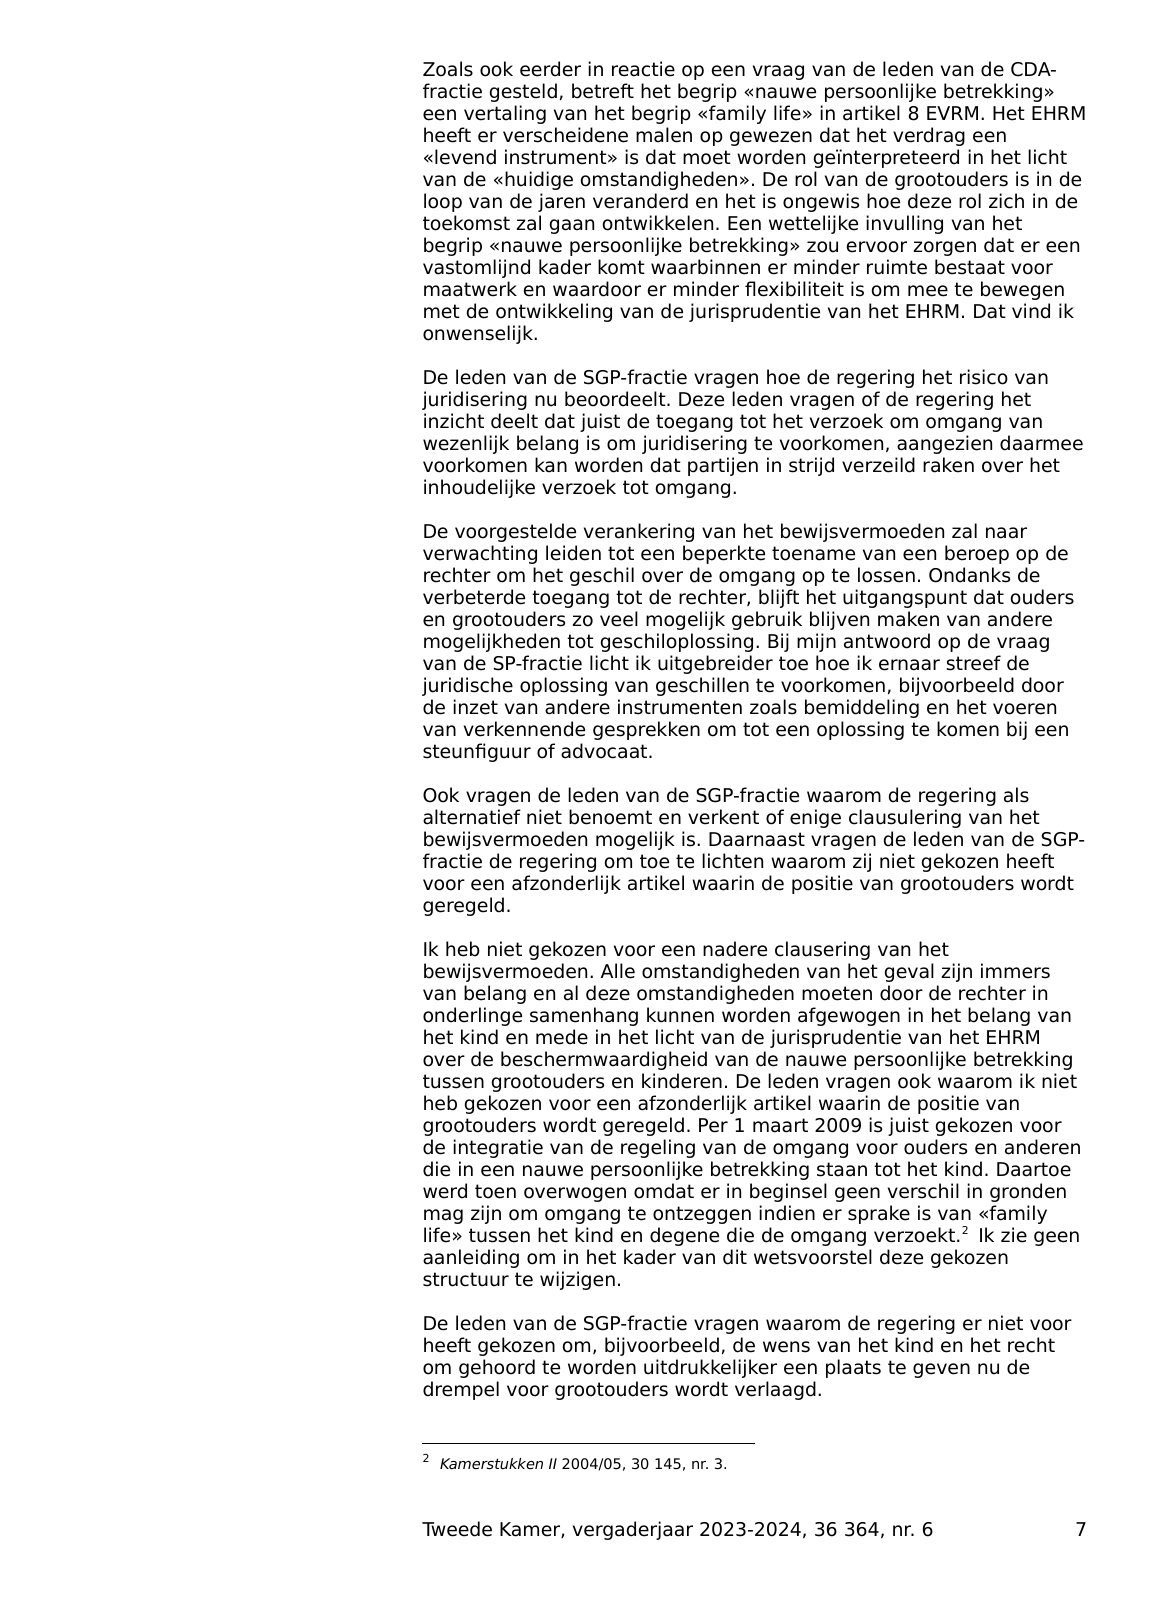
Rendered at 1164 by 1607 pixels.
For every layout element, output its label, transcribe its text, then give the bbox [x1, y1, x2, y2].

text Ook vragen de leden van de SGP-fractie waarom de regering als alternatief niet benoemt en verkent of enige clausulering van het bewijsvermoeden mogelijk is. Daarnaast vragen de leden van de SGP-fractie de regering om toe te lichten waarom zij niet gekozen heeft voor een afzonderlijk artikel waarin de positie van grootouders wordt geregeld. [422, 785, 1087, 917]
text Ik heb niet gekozen voor een nadere clausering van het bewijsvermoeden. Alle omstandigheden van het geval zijn immers van belang en al deze omstandigheden moeten door de rechter in onderlinge samenhang kunnen worden afgewogen in het belang van het kind en mede in het licht van de jurisprudentie van het EHRM over de beschermwaardigheid van de nauwe persoonlijke betrekking tussen grootouders en kinderen. De leden vragen ook waarom ik niet heb gekozen voor een afzonderlijk artikel waarin de positie van grootouders wordt geregeld. Per 1 maart 2009 is juist gekozen voor de integratie van de regeling van de omgang voor ouders en anderen die in een nauwe persoonlijke betrekking staan tot het kind. Daartoe werd toen overwogen omdat er in beginsel geen verschil in gronden mag zijn om omgang te ontzeggen indien er sprake is van «family life» tussen het kind en degene die de omgang verzoekt. Ik zie geen aanleiding om in het kader van dit wetsvoorstel deze gekozen structuur te wijzigen. [422, 939, 1087, 1291]
text De voorgestelde verankering van het bewijsvermoeden zal naar verwachting leiden tot een beperkte toename van een beroep op de rechter om het geschil over de omgang op te lossen. Ondanks de verbeterde toegang tot de rechter, blijft het uitgangspunt dat ouders en grootouders zo veel mogelijk gebruik blijven maken van andere mogelijkheden tot geschiloplossing. Bij mijn antwoord op de vraag van de SP-fractie licht ik uitgebreider toe hoe ik ernaar streef de juridische oplossing van geschillen te voorkomen, bijvoorbeeld door de inzet van andere instrumenten zoals bemiddeling en het voeren van verkennende gesprekken om tot een oplossing te komen bij een steunfiguur of advocaat. [422, 521, 1087, 763]
text Zoals ook eerder in reactie op een vraag van de leden van de CDA-fractie gesteld, betreft het begrip «nauwe persoonlijke betrekking» een vertaling van het begrip «family life» in artikel 8 EVRM. Het EHRM heeft er verscheidene malen op gewezen dat het verdrag een «levend instrument» is dat moet worden geïnterpreteerd in het licht van de «huidige omstandigheden». De rol van de grootouders is in de loop van de jaren veranderd en het is ongewis hoe deze rol zich in de toekomst zal gaan ontwikkelen. Een wettelijke invulling van het begrip «nauwe persoonlijke betrekking» zou ervoor zorgen dat er een vastomlijnd kader komt waarbinnen er minder ruimte bestaat voor maatwerk en waardoor er minder flexibiliteit is om mee te bewegen met de ontwikkeling van de jurisprudentie van het EHRM. Dat vind ik onwenselijk. [422, 59, 1087, 345]
text Kamerstukken II 2004/05, 30 145, nr. 3. [422, 1452, 1087, 1474]
text De leden van de SGP-fractie vragen hoe de regering het risico van juridisering nu beoordeelt. Deze leden vragen of de regering het inzicht deelt dat juist de toegang tot het verzoek om omgang van wezenlijk belang is om juridisering te voorkomen, aangezien daarmee voorkomen kan worden dat partijen in strijd verzeild raken over het inhoudelijke verzoek tot omgang. [422, 367, 1087, 499]
text De leden van de SGP-fractie vragen waarom de regering er niet voor heeft gekozen om, bijvoorbeeld, de wens van het kind en het recht om gehoord te worden uitdrukkelijker een plaats te geven nu de drempel voor grootouders wordt verlaagd. [422, 1313, 1087, 1401]
